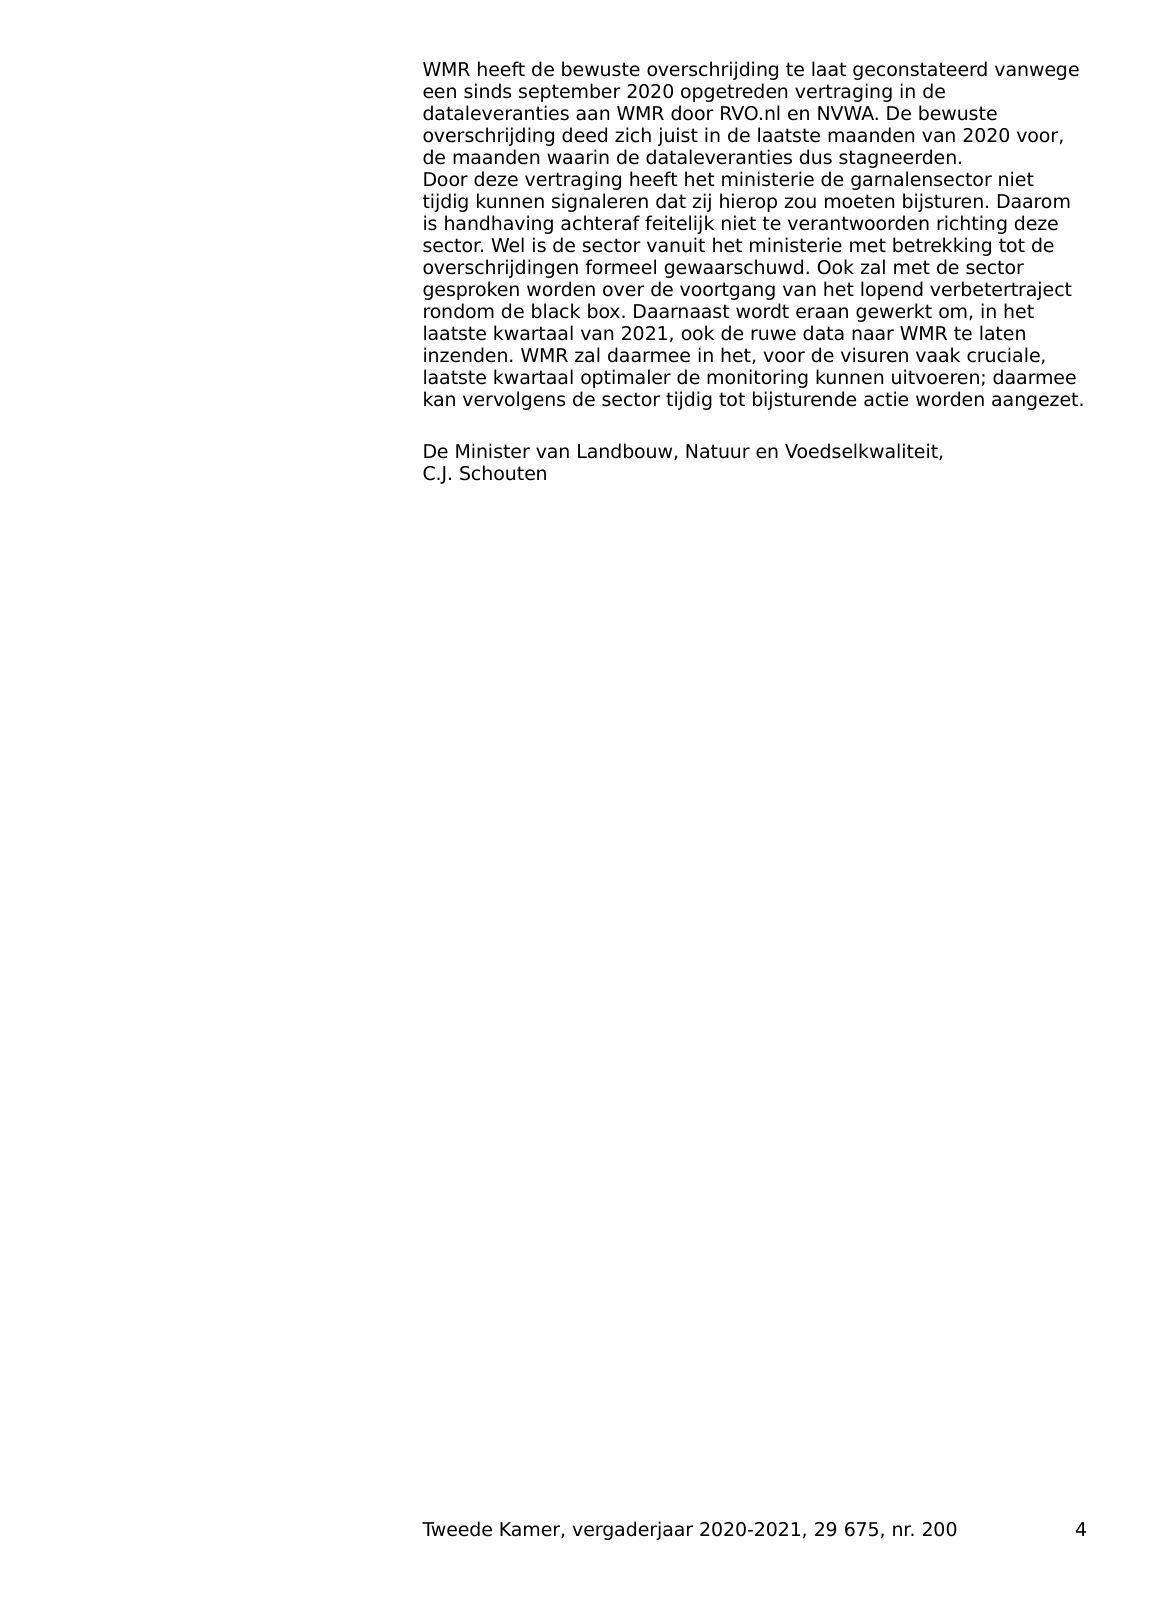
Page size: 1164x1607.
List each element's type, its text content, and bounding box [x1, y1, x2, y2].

text De Minister van Landbouw, Natuur en Voedselkwaliteit, C.J. Schouten [422, 441, 1087, 485]
text WMR heeft de bewuste overschrijding te laat geconstateerd vanwege een sinds september 2020 opgetreden vertraging in de dataleveranties aan WMR door RVO.nl en NVWA. De bewuste overschrijding deed zich juist in de laatste maanden van 2020 voor, de maanden waarin de dataleveranties dus stagneerden. [422, 59, 1087, 169]
text Door deze vertraging heeft het ministerie de garnalensector niet tijdig kunnen signaleren dat zij hierop zou moeten bijsturen. Daarom is handhaving achteraf feitelijk niet te verantwoorden richting deze sector. Wel is de sector vanuit het ministerie met betrekking tot de overschrijdingen formeel gewaarschuwd. Ook zal met de sector gesproken worden over de voortgang van het lopend verbetertraject rondom de black box. Daarnaast wordt eraan gewerkt om, in het laatste kwartaal van 2021, ook de ruwe data naar WMR te laten inzenden. WMR zal daarmee in het, voor de visuren vaak cruciale, laatste kwartaal optimaler de monitoring kunnen uitvoeren; daarmee kan vervolgens de sector tijdig tot bijsturende actie worden aangezet. [422, 169, 1087, 411]
